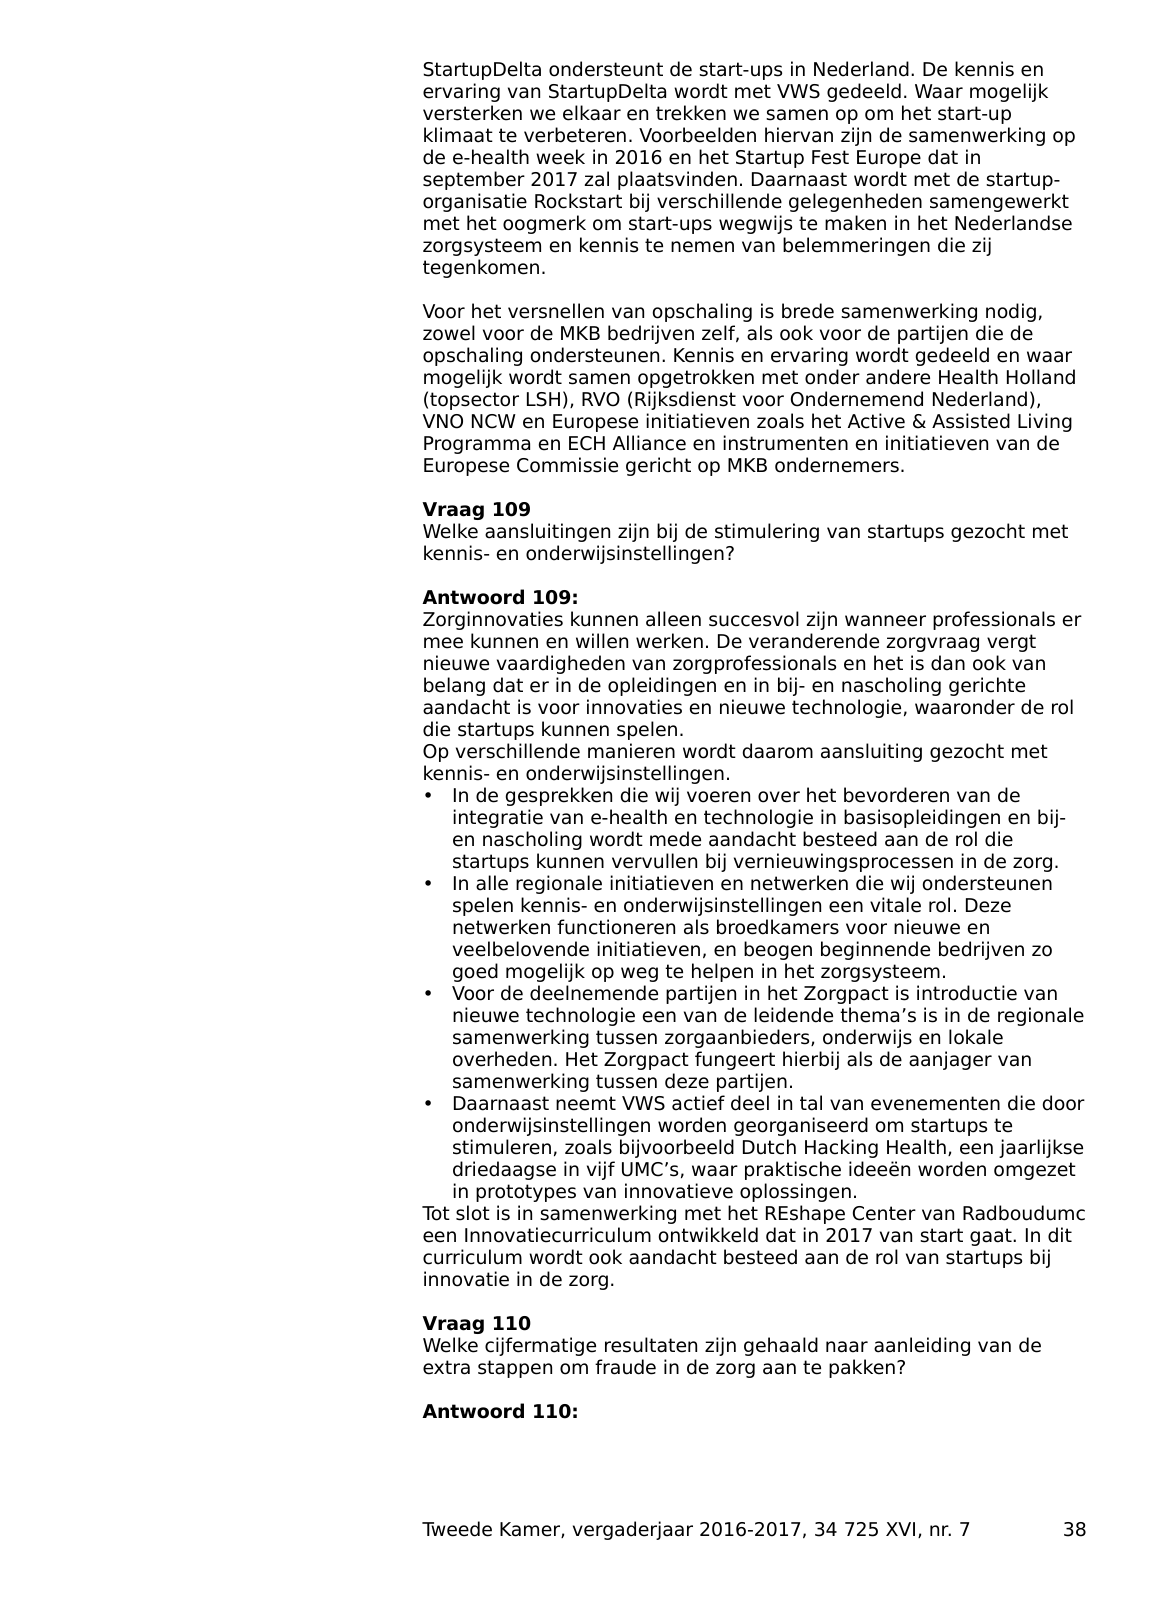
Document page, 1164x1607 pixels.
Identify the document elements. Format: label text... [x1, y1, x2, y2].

text • In de gesprekken die wij voeren over het bevorderen van de integratie van e-health en technologie in basisopleidingen en bij- en nascholing wordt mede aandacht besteed aan de rol die startups kunnen vervullen bij vernieuwingsprocessen in de zorg. [422, 785, 1087, 873]
text • Daarnaast neemt VWS actief deel in tal van evenementen die door onderwijsinstellingen worden georganiseerd om startups te stimuleren, zoals bijvoorbeeld Dutch Hacking Health, een jaarlijkse driedaagse in vijf UMC’s, waar praktische ideeën worden omgezet in prototypes van innovatieve oplossingen. [422, 1093, 1087, 1203]
text Vraag 110 [422, 1313, 1087, 1335]
text Welke cijfermatige resultaten zijn gehaald naar aanleiding van de extra stappen om fraude in de zorg aan te pakken? [422, 1335, 1087, 1379]
text Tot slot is in samenwerking met het REshape Center van Radboudumc een Innovatiecurriculum ontwikkeld dat in 2017 van start gaat. In dit curriculum wordt ook aandacht besteed aan de rol van startups bij innovatie in de zorg. [422, 1203, 1087, 1291]
text Vraag 109 [422, 499, 1087, 521]
text Zorginnovaties kunnen alleen succesvol zijn wanneer professionals er mee kunnen en willen werken. De veranderende zorgvraag vergt nieuwe vaardigheden van zorgprofessionals en het is dan ook van belang dat er in de opleidingen en in bij- en nascholing gerichte aandacht is voor innovaties en nieuwe technologie, waaronder de rol die startups kunnen spelen. [422, 609, 1087, 741]
text Op verschillende manieren wordt daarom aansluiting gezocht met kennis- en onderwijsinstellingen. [422, 741, 1087, 785]
text StartupDelta ondersteunt de start-ups in Nederland. De kennis en ervaring van StartupDelta wordt met VWS gedeeld. Waar mogelijk versterken we elkaar en trekken we samen op om het start-up klimaat te verbeteren. Voorbeelden hiervan zijn de samenwerking op de e-health week in 2016 en het Startup Fest Europe dat in september 2017 zal plaatsvinden. Daarnaast wordt met de startup-organisatie Rockstart bij verschillende gelegenheden samengewerkt met het oogmerk om start-ups wegwijs te maken in het Nederlandse zorgsysteem en kennis te nemen van belemmeringen die zij tegenkomen. [422, 59, 1087, 279]
text Antwoord 109: [422, 587, 1087, 609]
text Antwoord 110: [422, 1401, 1087, 1423]
text Voor het versnellen van opschaling is brede samenwerking nodig, zowel voor de MKB bedrijven zelf, als ook voor de partijen die de opschaling ondersteunen. Kennis en ervaring wordt gedeeld en waar mogelijk wordt samen opgetrokken met onder andere Health Holland (topsector LSH), RVO (Rijksdienst voor Ondernemend Nederland), VNO NCW en Europese initiatieven zoals het Active & Assisted Living Programma en ECH Alliance en instrumenten en initiatieven van de Europese Commissie gericht op MKB ondernemers. [422, 301, 1087, 477]
text • In alle regionale initiatieven en netwerken die wij ondersteunen spelen kennis- en onderwijsinstellingen een vitale rol. Deze netwerken functioneren als broedkamers voor nieuwe en veelbelovende initiatieven, en beogen beginnende bedrijven zo goed mogelijk op weg te helpen in het zorgsysteem. [422, 873, 1087, 983]
text • Voor de deelnemende partijen in het Zorgpact is introductie van nieuwe technologie een van de leidende thema’s is in de regionale samenwerking tussen zorgaanbieders, onderwijs en lokale overheden. Het Zorgpact fungeert hierbij als de aanjager van samenwerking tussen deze partijen. [422, 983, 1087, 1093]
text Welke aansluitingen zijn bij de stimulering van startups gezocht met kennis- en onderwijsinstellingen? [422, 521, 1087, 565]
